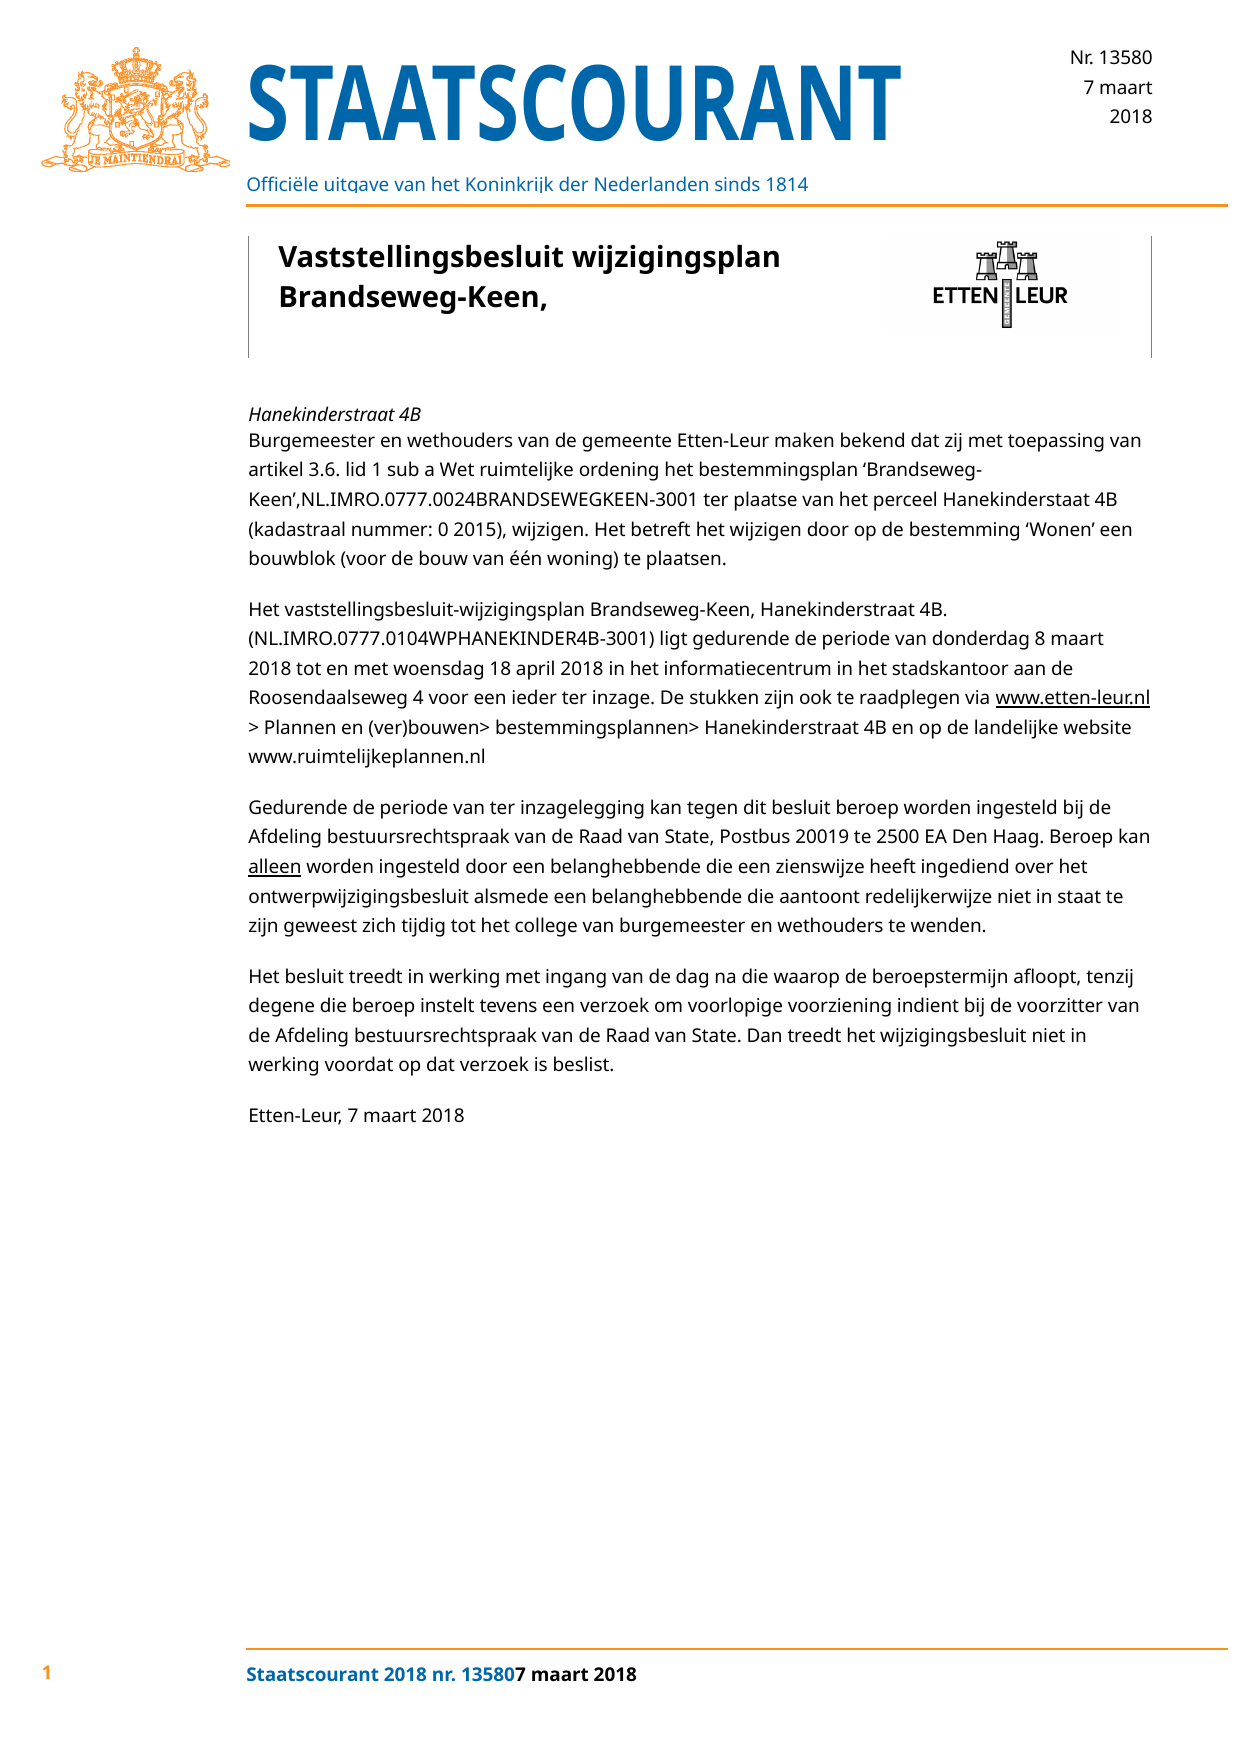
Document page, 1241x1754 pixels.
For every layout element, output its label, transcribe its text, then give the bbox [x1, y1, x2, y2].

table_header [850, 333, 1151, 358]
table_header [850, 236, 882, 332]
text Het besluit treedt in werking met ingang van de dag na die waarop de beroepstermijn afloopt, tenzij degene die beroep instelt tevens een verzoek om voorlopige voorziening indient bij de voorzitter van de Afdeling bestuursrechtspraak van de Raad van State. Dan treedt het wijzigingsbesluit niet in werking voordat op dat verzoek is beslist. [248, 963, 1152, 1077]
picture [882, 236, 1119, 333]
picture [41, 47, 231, 172]
text Gedurende de periode van ter inzagelegging kan tegen dit besluit beroep worden ingesteld bij de Afdeling bestuursrechtspraak van de Raad van State, Postbus 20019 te 2500 EA Den Haag. Beroep kan alleen worden ingesteld door een belanghebbende die een zienswijze heeft ingediend over het ontwerpwijzigingsbesluit alsmede een belanghebbende die aantoont redelijkerwijze niet in staat te zijn geweest zich tijdig tot het college van burgemeester en wethouders te wenden. [248, 794, 1152, 938]
table_header [1119, 236, 1151, 332]
text Etten-Leur, 7 maart 2018 [248, 1102, 1152, 1128]
text Het vaststellingsbesluit-wijzigingsplan Brandseweg-Keen, Hanekinderstraat 4B. (NL.IMRO.0777.0104WPHANEKINDER4B-3001) ligt gedurende de periode van donderdag 8 maart 2018 tot en met woensdag 18 april 2018 in het informatiecentrum in het stadskantoor aan de Roosendaalseweg 4 voor een ieder ter inzage. De stukken zijn ook te raadplegen via www.etten-leur.nl > Plannen en (ver)bouwen> bestemmingsplannen> Hanekinderstraat 4B en op de landelijke website www.ruimtelijkeplannen.nl [248, 596, 1152, 769]
text Burgemeester en wethouders van de gemeente Etten-Leur maken bekend dat zij met toepassing van artikel 3.6. lid 1 sub a Wet ruimtelijke ordening het bestemmingsplan ‘Brandseweg-Keen’,NL.IMRO.0777.0024BRANDSEWEGKEEN-3001 ter plaatse van het perceel Hanekinderstaat 4B (kadastraal nummer: 0 2015), wijzigen. Het betreft het wijzigen door op de bestemming ‘Wonen’ een bouwblok (voor de bouw van één woning) te plaatsen. [248, 427, 1152, 571]
table_header Vaststellingsbesluit wijzigingsplan Brandseweg-Keen, [249, 236, 850, 358]
text Hanekinderstraat 4B [248, 401, 1152, 427]
